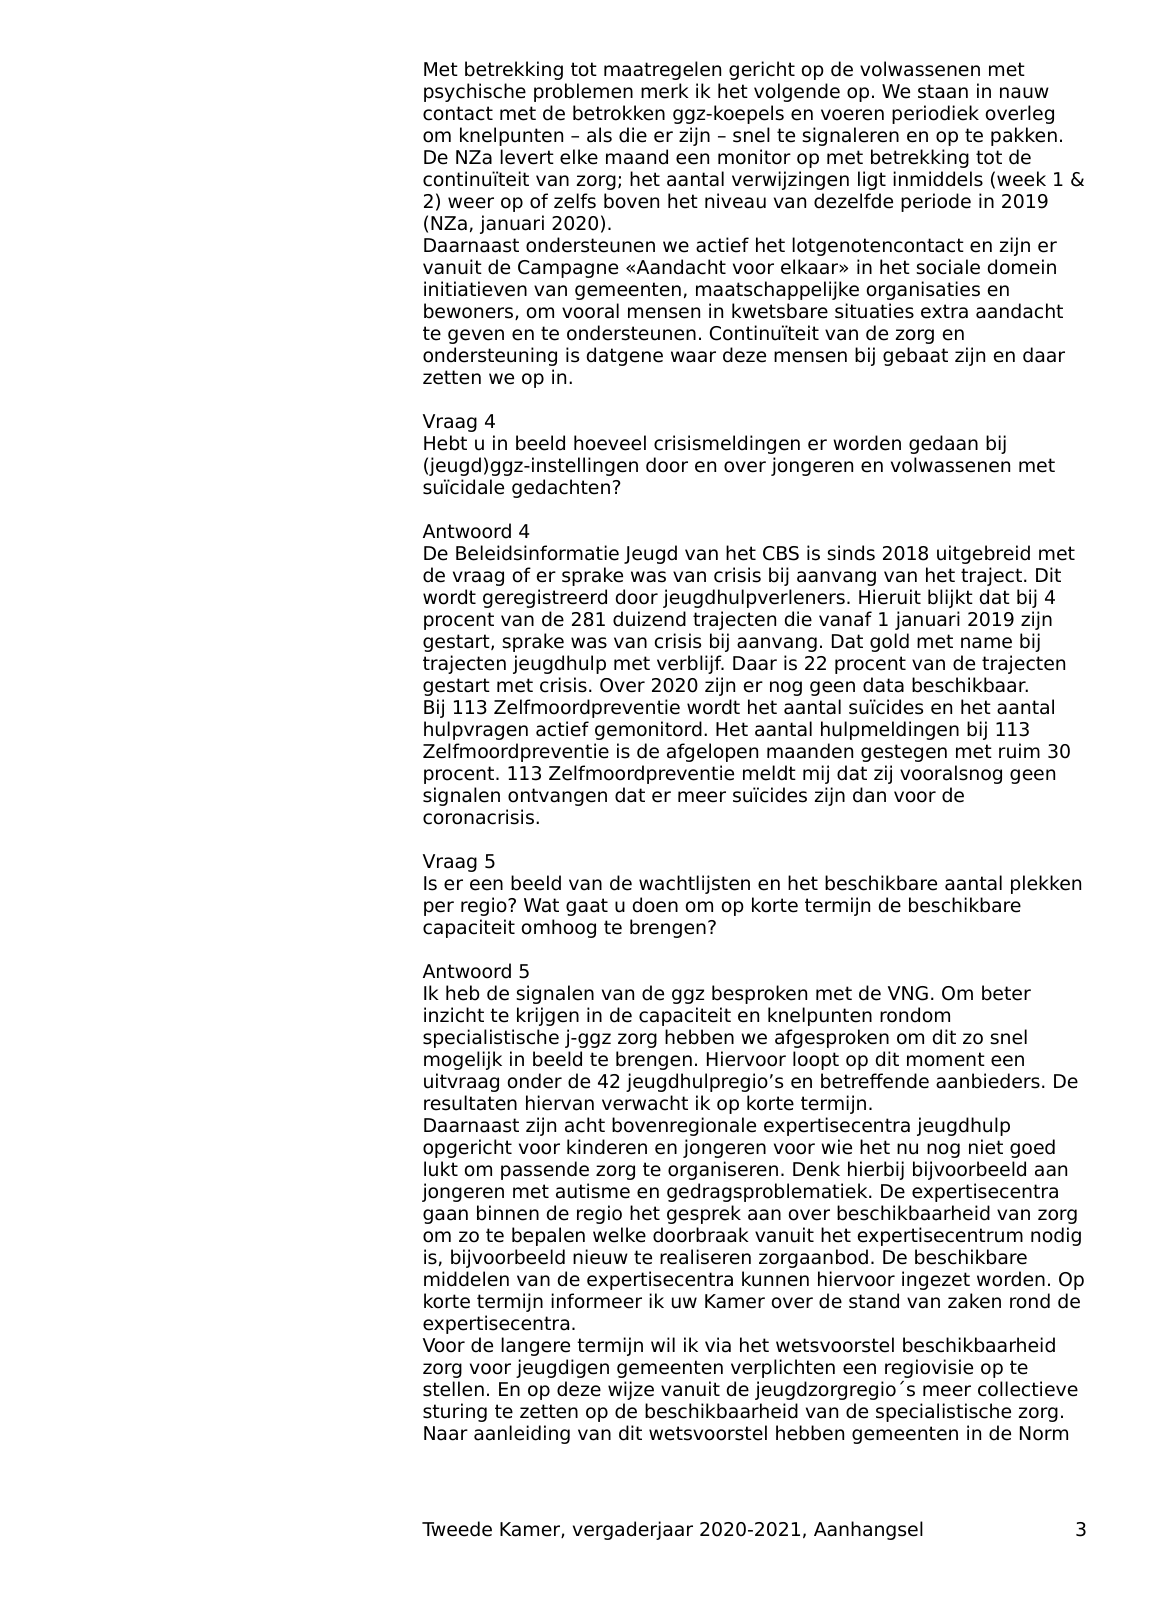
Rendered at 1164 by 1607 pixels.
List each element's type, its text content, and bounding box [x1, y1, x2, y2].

text Ik heb de signalen van de ggz besproken met de VNG. Om beter inzicht te krijgen in de capaciteit en knelpunten rondom specialistische j-ggz zorg hebben we afgesproken om dit zo snel mogelijk in beeld te brengen. Hiervoor loopt op dit moment een uitvraag onder de 42 jeugdhulpregio’s en betreffende aanbieders. De resultaten hiervan verwacht ik op korte termijn. [422, 983, 1087, 1115]
text Daarnaast zijn acht bovenregionale expertisecentra jeugdhulp opgericht voor kinderen en jongeren voor wie het nu nog niet goed lukt om passende zorg te organiseren. Denk hierbij bijvoorbeeld aan jongeren met autisme en gedragsproblematiek. De expertisecentra gaan binnen de regio het gesprek aan over beschikbaarheid van zorg om zo te bepalen welke doorbraak vanuit het expertisecentrum nodig is, bijvoorbeeld nieuw te realiseren zorgaanbod. De beschikbare middelen van de expertisecentra kunnen hiervoor ingezet worden. Op korte termijn informeer ik uw Kamer over de stand van zaken rond de expertisecentra. [422, 1115, 1087, 1335]
text Is er een beeld van de wachtlijsten en het beschikbare aantal plekken per regio? Wat gaat u doen om op korte termijn de beschikbare capaciteit omhoog te brengen? [422, 873, 1087, 939]
text Voor de langere termijn wil ik via het wetsvoorstel beschikbaarheid zorg voor jeugdigen gemeenten verplichten een regiovisie op te stellen. En op deze wijze vanuit de jeugdzorgregio´s meer collectieve sturing te zetten op de beschikbaarheid van de specialistische zorg. Naar aanleiding van dit wetsvoorstel hebben gemeenten in de Norm [422, 1335, 1087, 1444]
text De Beleidsinformatie Jeugd van het CBS is sinds 2018 uitgebreid met de vraag of er sprake was van crisis bij aanvang van het traject. Dit wordt geregistreerd door jeugdhulpverleners. Hieruit blijkt dat bij 4 procent van de 281 duizend trajecten die vanaf 1 januari 2019 zijn gestart, sprake was van crisis bij aanvang. Dat gold met name bij trajecten jeugdhulp met verblijf. Daar is 22 procent van de trajecten gestart met crisis. Over 2020 zijn er nog geen data beschikbaar. [422, 543, 1087, 697]
text Bij 113 Zelfmoordpreventie wordt het aantal suïcides en het aantal hulpvragen actief gemonitord. Het aantal hulpmeldingen bij 113 Zelfmoordpreventie is de afgelopen maanden gestegen met ruim 30 procent. 113 Zelfmoordpreventie meldt mij dat zij vooralsnog geen signalen ontvangen dat er meer suïcides zijn dan voor de coronacrisis. [422, 697, 1087, 829]
text Met betrekking tot maatregelen gericht op de volwassenen met psychische problemen merk ik het volgende op. We staan in nauw contact met de betrokken ggz-koepels en voeren periodiek overleg om knelpunten – als die er zijn – snel te signaleren en op te pakken. De NZa levert elke maand een monitor op met betrekking tot de continuïteit van zorg; het aantal verwijzingen ligt inmiddels (week 1 & 2) weer op of zelfs boven het niveau van dezelfde periode in 2019 (NZa, januari 2020). [422, 59, 1087, 235]
text Antwoord 5 [422, 961, 1087, 983]
text Vraag 4 [422, 411, 1087, 433]
text Vraag 5 [422, 851, 1087, 873]
text Hebt u in beeld hoeveel crisismeldingen er worden gedaan bij (jeugd)ggz-instellingen door en over jongeren en volwassenen met suïcidale gedachten? [422, 433, 1087, 499]
text Daarnaast ondersteunen we actief het lotgenotencontact en zijn er vanuit de Campagne «Aandacht voor elkaar» in het sociale domein initiatieven van gemeenten, maatschappelijke organisaties en bewoners, om vooral mensen in kwetsbare situaties extra aandacht te geven en te ondersteunen. Continuïteit van de zorg en ondersteuning is datgene waar deze mensen bij gebaat zijn en daar zetten we op in. [422, 235, 1087, 389]
text Antwoord 4 [422, 521, 1087, 543]
